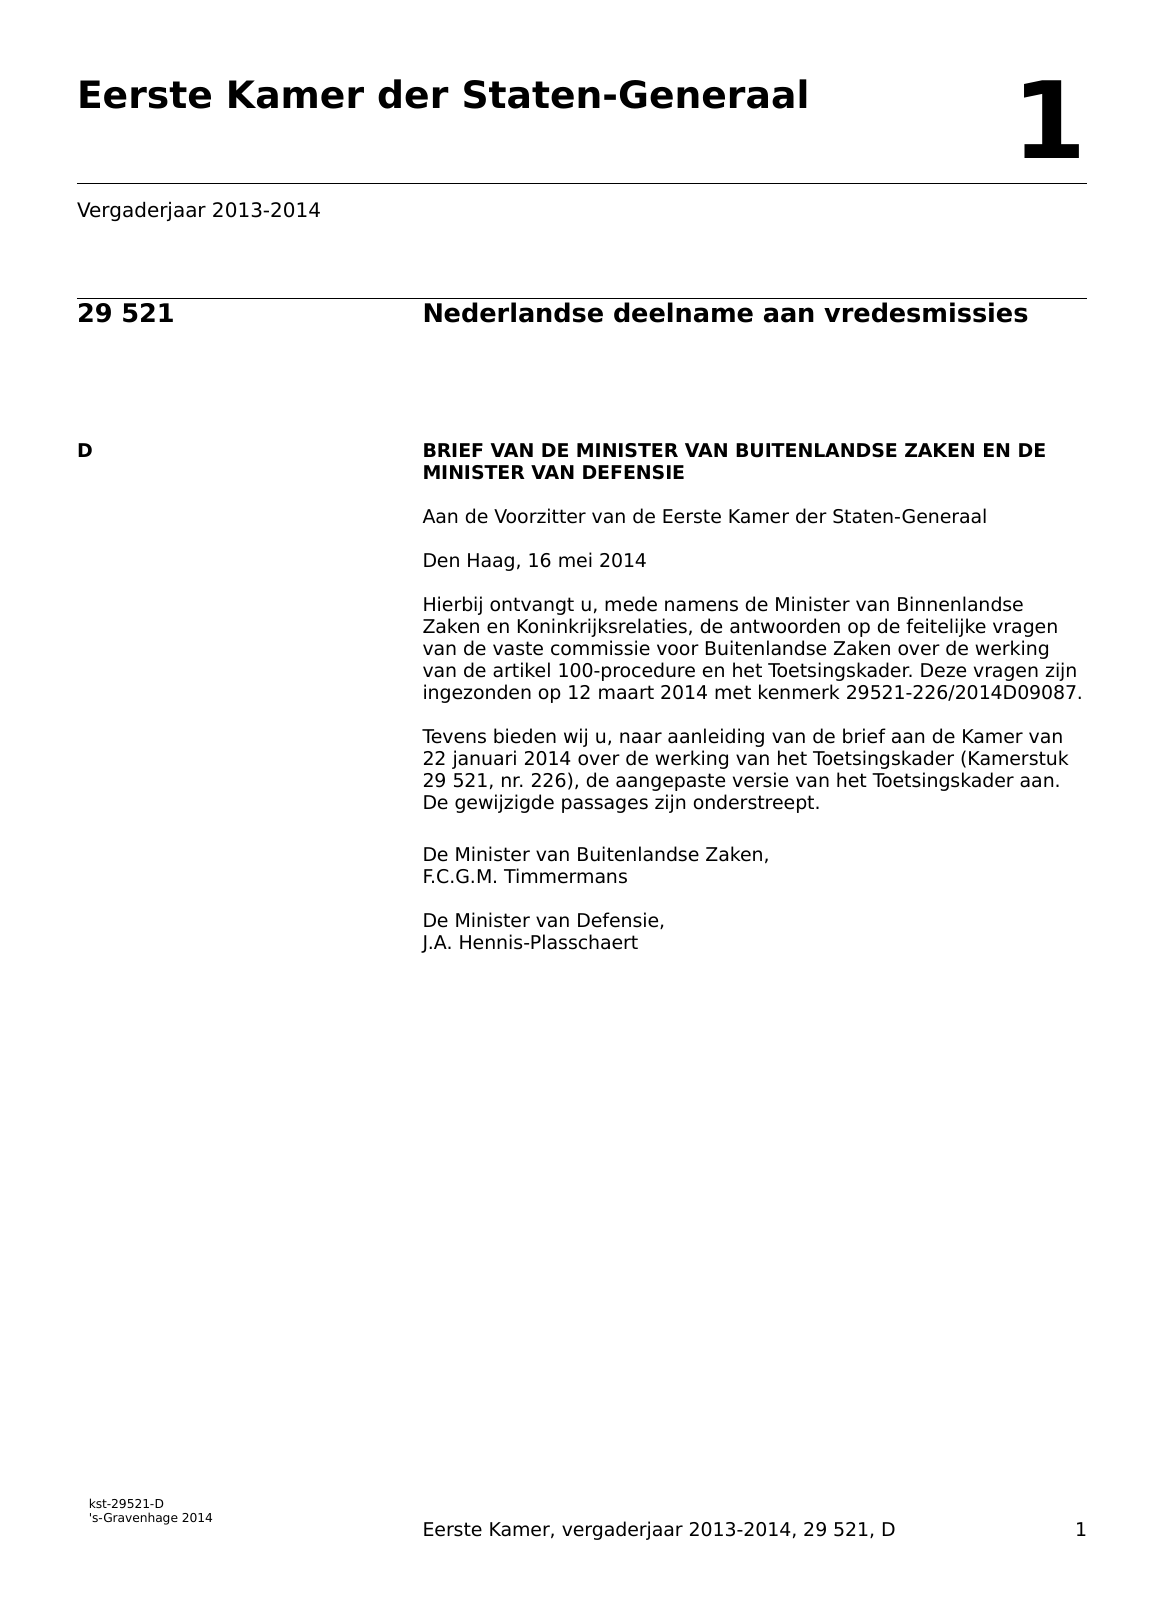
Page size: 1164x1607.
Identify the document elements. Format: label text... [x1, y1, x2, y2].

subtitle D BRIEF VAN DE MINISTER VAN BUITENLANDSE ZAKEN EN DE MINISTER VAN DEFENSIE [77, 440, 1087, 484]
table_header Eerste Kamer der Staten-Generaal [77, 59, 886, 183]
text Den Haag, 16 mei 2014 [422, 550, 1087, 572]
text De Minister van Defensie, J.A. Hennis-Plasschaert [422, 910, 1087, 954]
table_cell Vergaderjaar 2013-2014 [77, 184, 1087, 298]
text Tevens bieden wij u, naar aanleiding van de brief aan de Kamer van 22 januari 2014 over de werking van het Toetsingskader (Kamerstuk 29 521, nr. 226), de aangepaste versie van het Toetsingskader aan. De gewijzigde passages zijn onderstreept. [422, 726, 1087, 814]
text De Minister van Buitenlandse Zaken, F.C.G.M. Timmermans [422, 844, 1087, 888]
text kst-29521-D [88, 1497, 323, 1511]
text Hierbij ontvangt u, mede namens de Minister van Binnenlandse Zaken en Koninkrijksrelaties, de antwoorden op de feitelijke vragen van de vaste commissie voor Buitenlandse Zaken over de werking van de artikel 100-procedure en het Toetsingskader. Deze vragen zijn ingezonden op 12 maart 2014 met kenmerk 29521-226/2014D09087. [422, 594, 1087, 704]
text 's-Gravenhage 2014 [88, 1511, 323, 1525]
subtitle 29 521 Nederlandse deelname aan vredesmissies [77, 299, 1087, 329]
text Aan de Voorzitter van de Eerste Kamer der Staten-Generaal [422, 506, 1087, 528]
table_header 1 [886, 59, 1087, 183]
